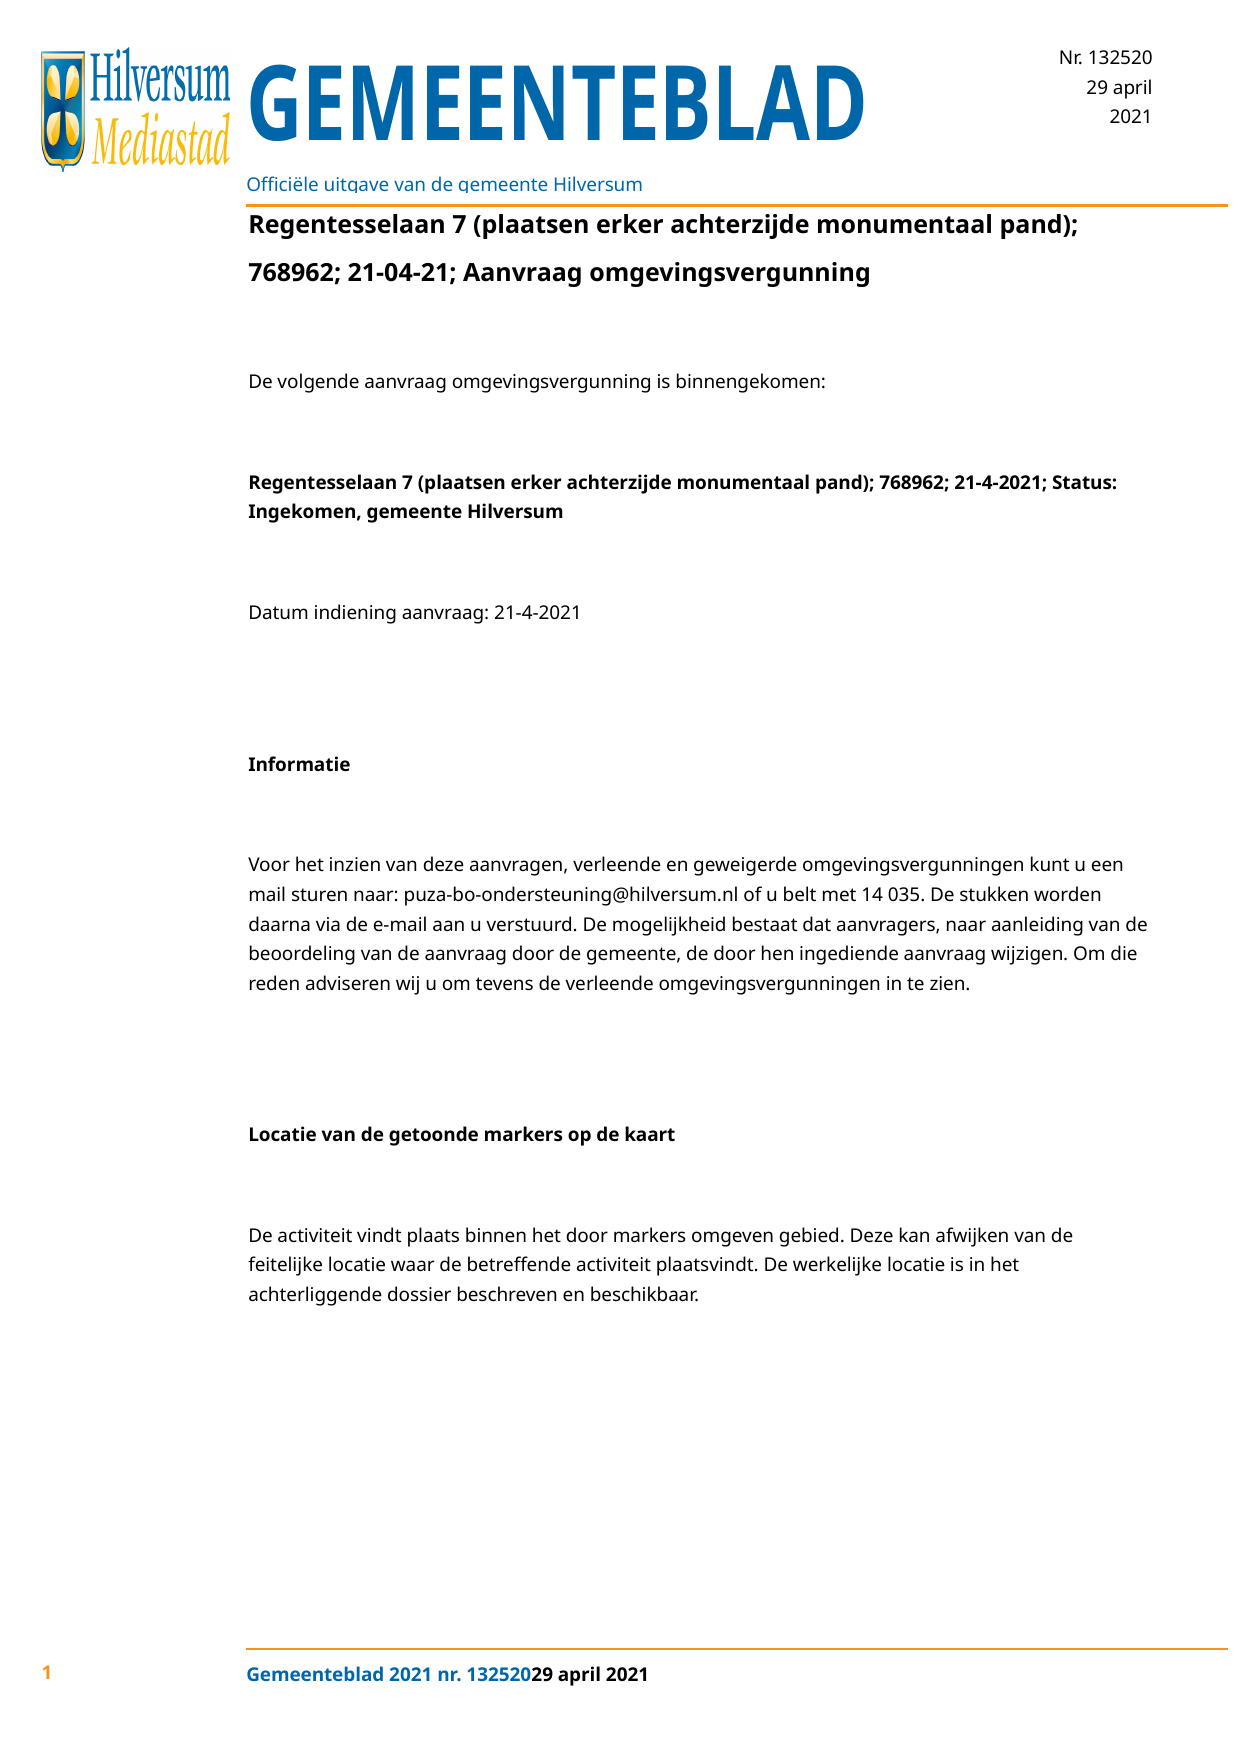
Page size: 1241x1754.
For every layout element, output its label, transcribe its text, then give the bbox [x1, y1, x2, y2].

text De activiteit vindt plaats binnen het door markers omgeven gebied. Deze kan afwijken van de feitelijke locatie waar de betreffende activiteit plaatsvindt. De werkelijke locatie is in het achterliggende dossier beschreven en beschikbaar. [248, 1222, 1152, 1307]
text Datum indiening aanvraag: 21-4-2021 [248, 599, 1152, 625]
text Regentesselaan 7 (plaatsen erker achterzijde monumentaal pand); 768962; 21-4-2021; Status: Ingekomen, gemeente Hilversum [248, 469, 1152, 524]
text Locatie van de getoonde markers op de kaart [248, 1121, 1152, 1147]
picture [41, 47, 231, 172]
text De volgende aanvraag omgevingsvergunning is binnengekomen: [248, 368, 1152, 394]
text Regentesselaan 7 (plaatsen erker achterzijde monumentaal pand); 768962; 21-04-21; Aanvraag omgevingsvergunning [248, 207, 1152, 288]
text Voor het inzien van deze aanvragen, verleende en geweigerde omgevingsvergunningen kunt u een mail sturen naar: puza-bo-ondersteuning@hilversum.nl of u belt met 14 035. De stukken worden daarna via de e-mail aan u verstuurd. De mogelijkheid bestaat dat aanvragers, naar aanleiding van de beoordeling van de aanvraag door de gemeente, de door hen ingediende aanvraag wijzigen. Om die reden adviseren wij u om tevens de verleende omgevingsvergunningen in te zien. [248, 852, 1152, 996]
text Informatie [248, 751, 1152, 777]
